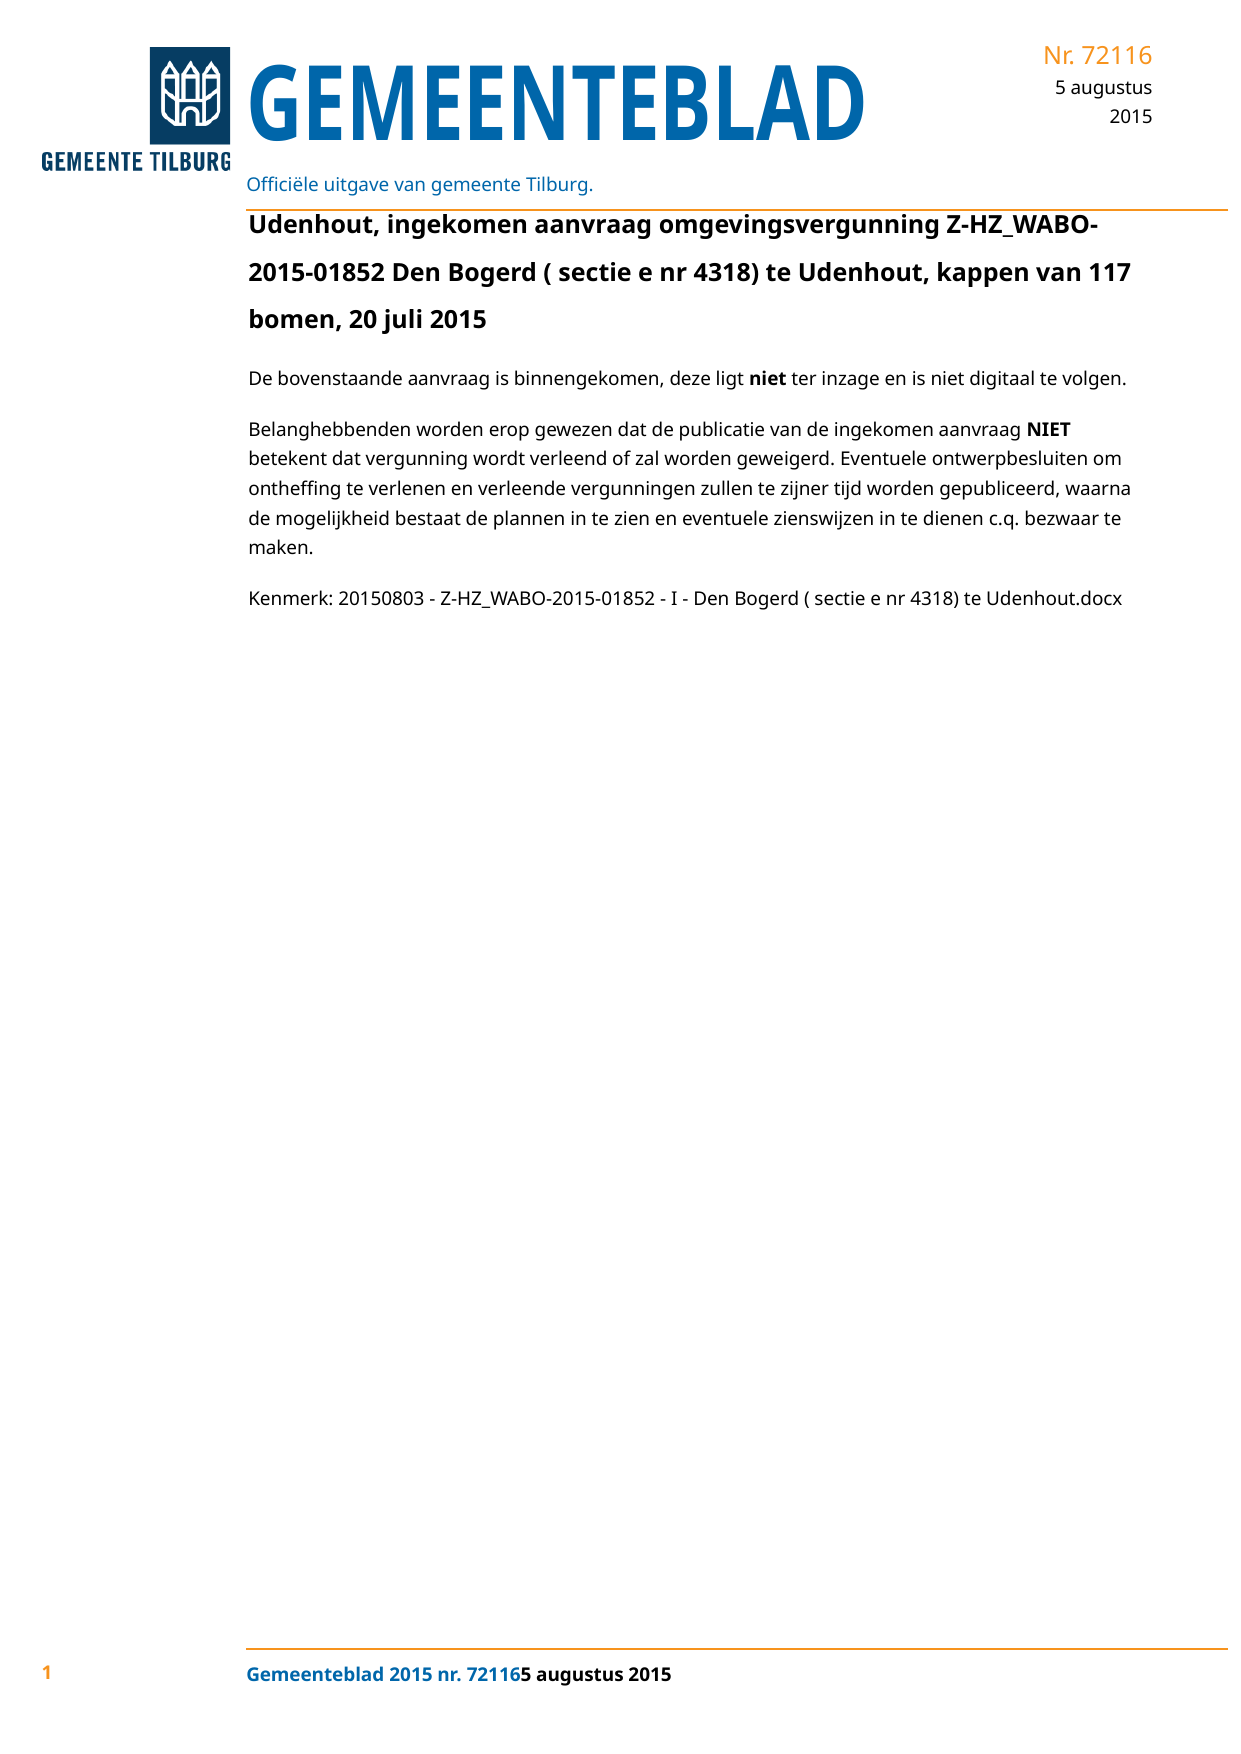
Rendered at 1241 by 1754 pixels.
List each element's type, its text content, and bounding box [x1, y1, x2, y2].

text De bovenstaande aanvraag is binnengekomen, deze ligt niet ter inzage en is niet digitaal te volgen. [248, 366, 1152, 391]
picture [41, 47, 231, 172]
text Kenmerk: 20150803 - Z-HZ_WABO-2015-01852 - I - Den Bogerd ( sectie e nr 4318) te Udenhout.docx [248, 585, 1152, 610]
text Belanghebbenden worden erop gewezen dat de publicatie van de ingekomen aanvraag NIET betekent dat vergunning wordt verleend of zal worden geweigerd. Eventuele ontwerpbesluiten om ontheffing te verlenen en verleende vergunningen zullen te zijner tijd worden gepubliceerd, waarna de mogelijkheid bestaat de plannen in te zien en eventuele zienswijzen in te dienen c.q. bezwaar te maken. [248, 416, 1152, 560]
text Udenhout, ingekomen aanvraag omgevingsvergunning Z-HZ_WABO-2015-01852 Den Bogerd ( sectie e nr 4318) te Udenhout, kappen van 117 bomen, 20 juli 2015 [248, 211, 1152, 336]
